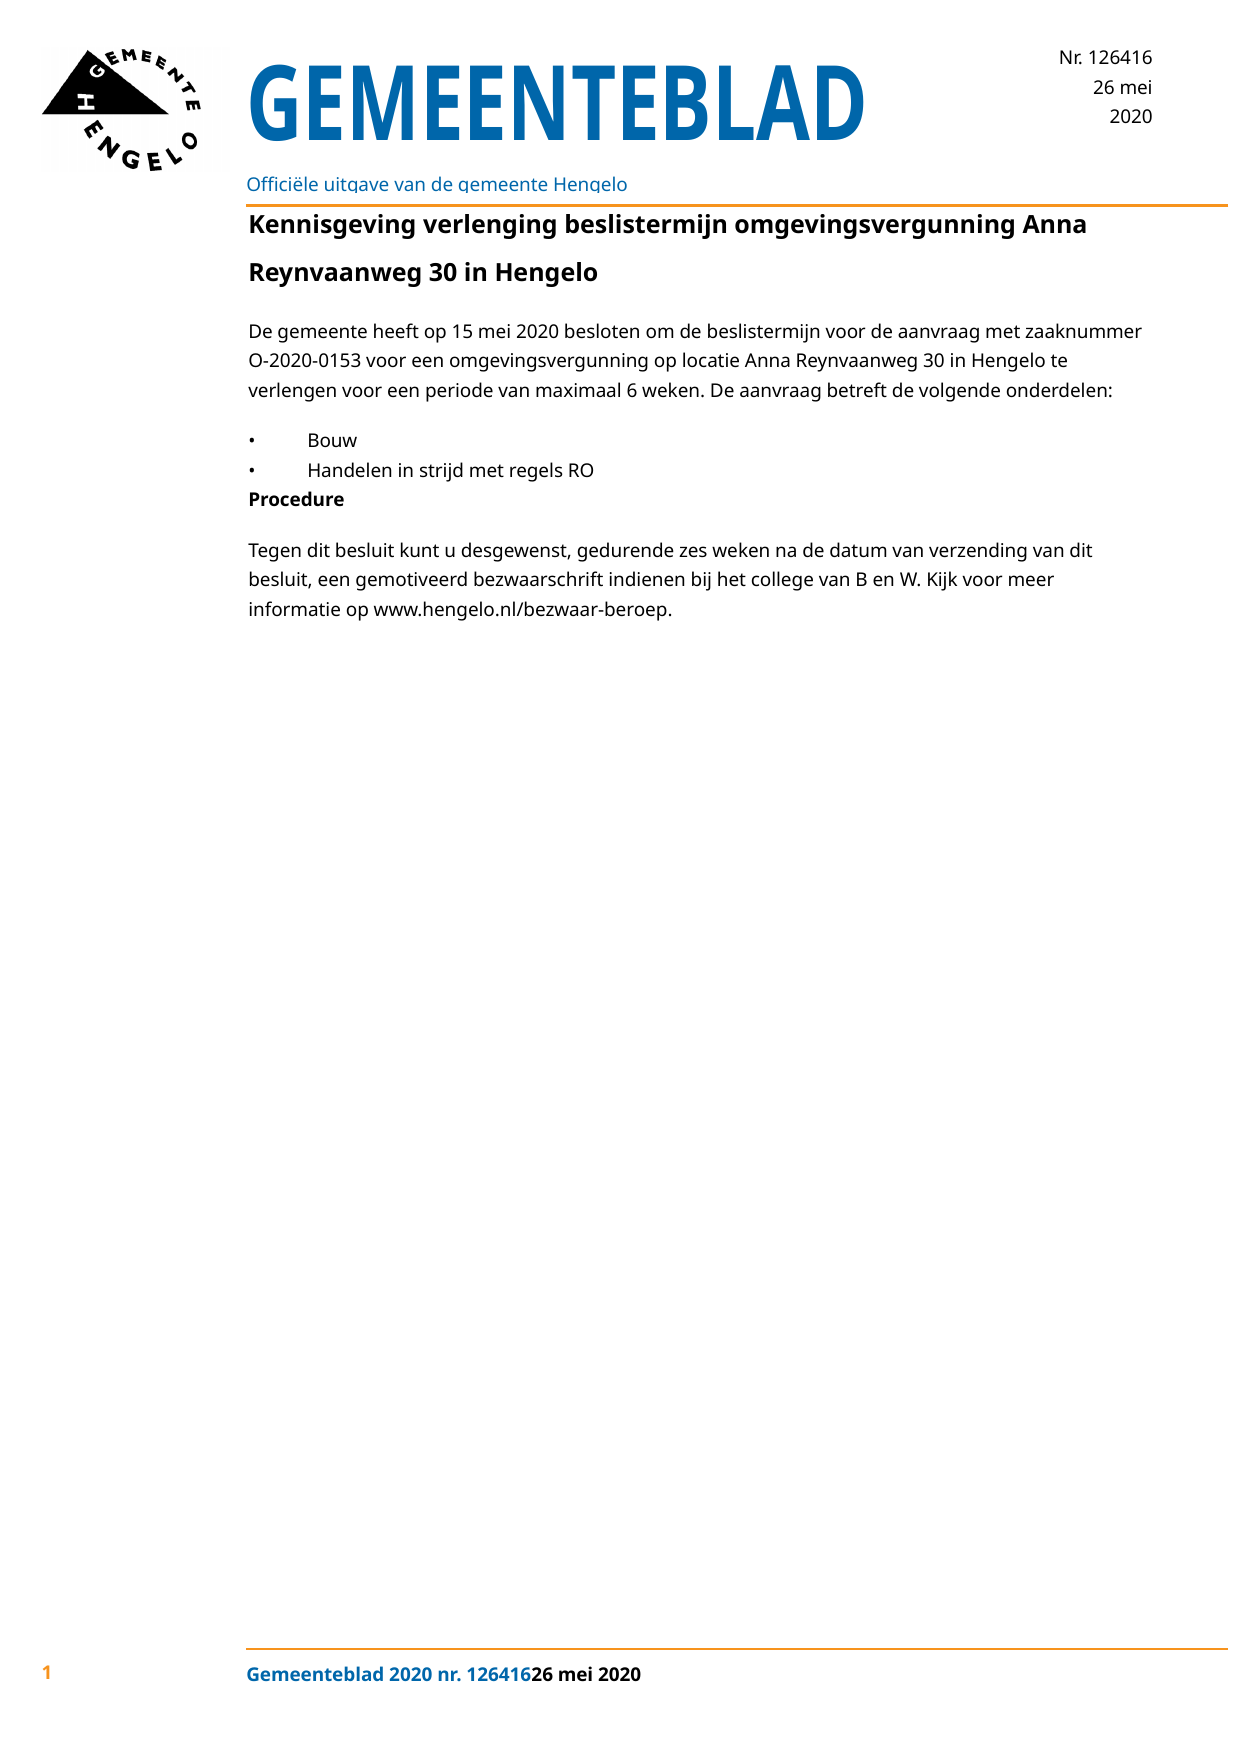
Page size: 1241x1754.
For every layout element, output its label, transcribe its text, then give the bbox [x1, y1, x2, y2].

picture [41, 47, 231, 172]
text De gemeente heeft op 15 mei 2020 besloten om de beslistermijn voor de aanvraag met zaaknummer O-2020-0153 voor een omgevingsvergunning op locatie Anna Reynvaanweg 30 in Hengelo te verlengen voor een periode van maximaal 6 weken. De aanvraag betreft de volgende onderdelen: [248, 318, 1152, 403]
text Kennisgeving verlenging beslistermijn omgevingsvergunning Anna Reynvaanweg 30 in Hengelo [248, 207, 1152, 288]
text Tegen dit besluit kunt u desgewenst, gedurende zes weken na de datum van verzending van dit besluit, een gemotiveerd bezwaarschrift indienen bij het college van B en W. Kijk voor meer informatie op www.hengelo.nl/bezwaar-beroep. [248, 537, 1152, 622]
list Bouw [248, 427, 1152, 453]
list Handelen in strijd met regels RO [248, 457, 1152, 483]
text Procedure [248, 487, 1152, 512]
